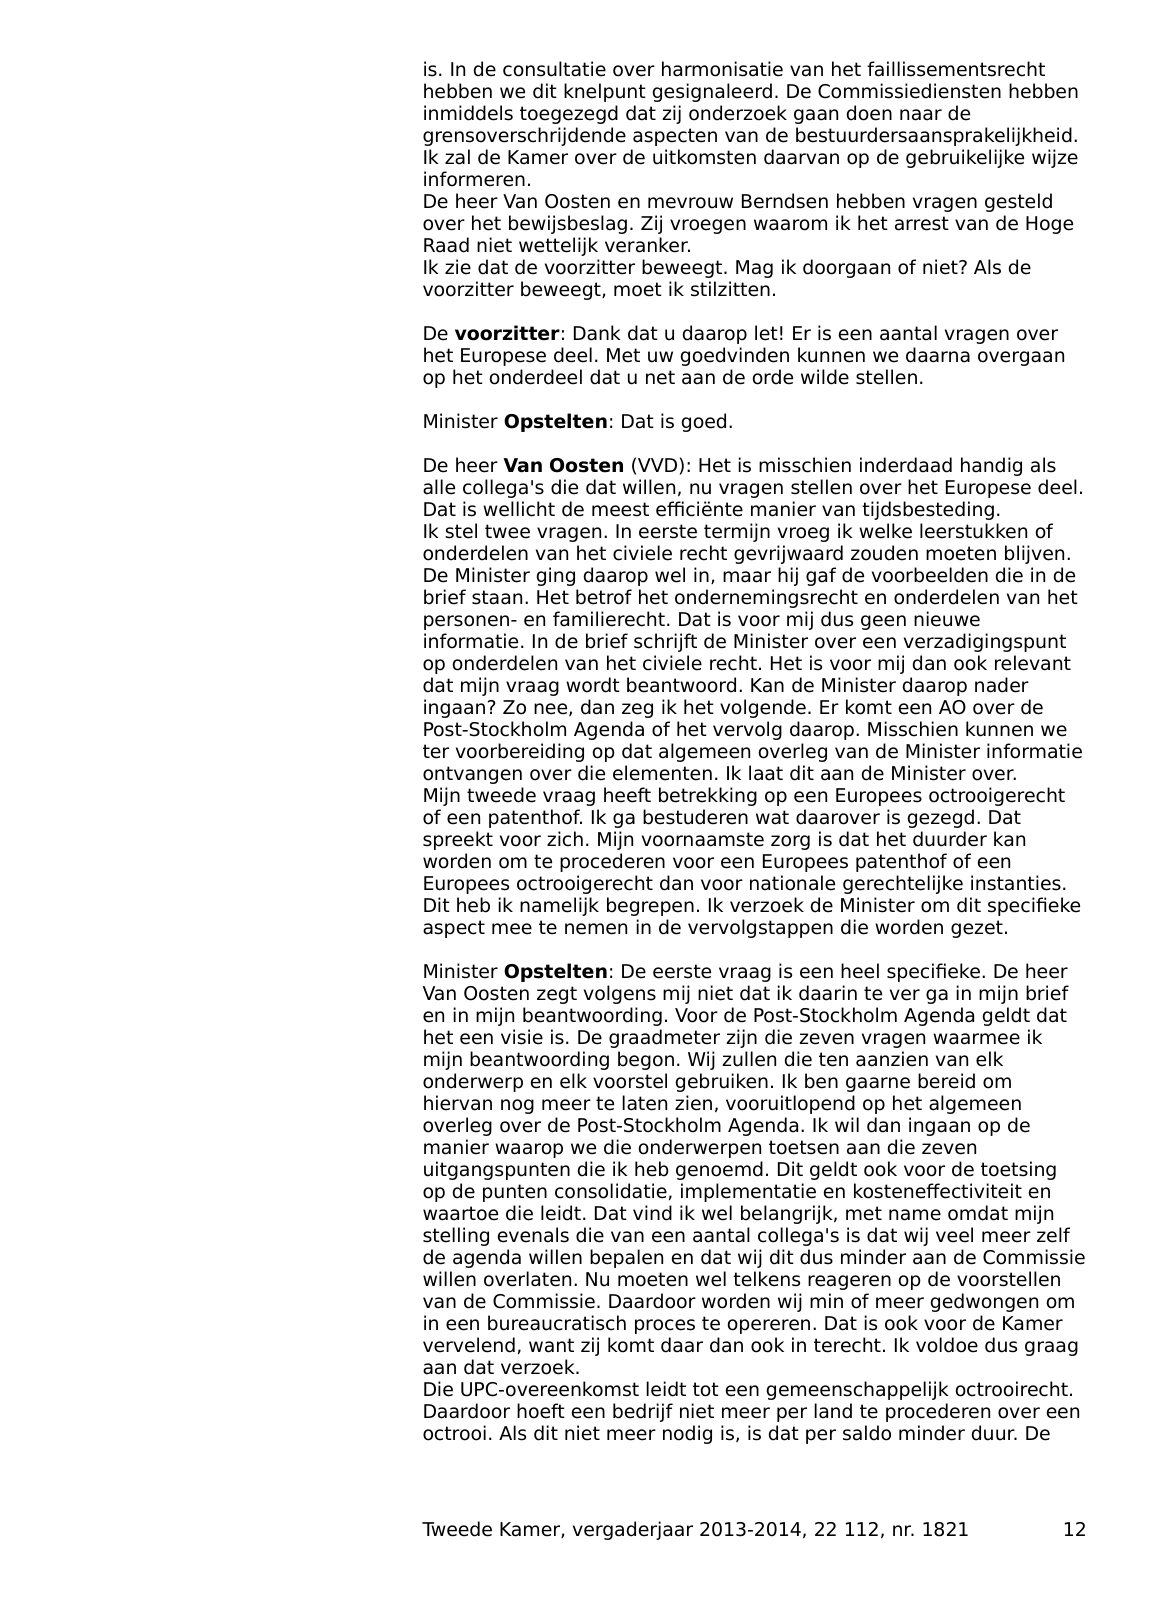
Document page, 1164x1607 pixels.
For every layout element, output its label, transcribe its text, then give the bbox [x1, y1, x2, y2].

text De heer Van Oosten (VVD): Het is misschien inderdaad handig als alle collega's die dat willen, nu vragen stellen over het Europese deel. Dat is wellicht de meest efficiënte manier van tijdsbesteding. [422, 455, 1087, 521]
text Mijn tweede vraag heeft betrekking op een Europees octrooigerecht of een patenthof. Ik ga bestuderen wat daarover is gezegd. Dat spreekt voor zich. Mijn voornaamste zorg is dat het duurder kan worden om te procederen voor een Europees patenthof of een Europees octrooigerecht dan voor nationale gerechtelijke instanties. Dit heb ik namelijk begrepen. Ik verzoek de Minister om dit specifieke aspect mee te nemen in de vervolgstappen die worden gezet. [422, 785, 1087, 939]
text De heer Van Oosten en mevrouw Berndsen hebben vragen gesteld over het bewijsbeslag. Zij vroegen waarom ik het arrest van de Hoge Raad niet wettelijk veranker. [422, 191, 1087, 257]
text De voorzitter: Dank dat u daarop let! Er is een aantal vragen over het Europese deel. Met uw goedvinden kunnen we daarna overgaan op het onderdeel dat u net aan de orde wilde stellen. [422, 323, 1087, 389]
text Minister Opstelten: De eerste vraag is een heel specifieke. De heer Van Oosten zegt volgens mij niet dat ik daarin te ver ga in mijn brief en in mijn beantwoording. Voor de Post-Stockholm Agenda geldt dat het een visie is. De graadmeter zijn die zeven vragen waarmee ik mijn beantwoording begon. Wij zullen die ten aanzien van elk onderwerp en elk voorstel gebruiken. Ik ben gaarne bereid om hiervan nog meer te laten zien, vooruitlopend op het algemeen overleg over de Post-Stockholm Agenda. Ik wil dan ingaan op de manier waarop we die onderwerpen toetsen aan die zeven uitgangspunten die ik heb genoemd. Dit geldt ook voor de toetsing op de punten consolidatie, implementatie en kosteneffectiviteit en waartoe die leidt. Dat vind ik wel belangrijk, met name omdat mijn stelling evenals die van een aantal collega's is dat wij veel meer zelf de agenda willen bepalen en dat wij dit dus minder aan de Commissie willen overlaten. Nu moeten wel telkens reageren op de voorstellen van de Commissie. Daardoor worden wij min of meer gedwongen om in een bureaucratisch proces te opereren. Dat is ook voor de Kamer vervelend, want zij komt daar dan ook in terecht. Ik voldoe dus graag aan dat verzoek. [422, 961, 1087, 1379]
text Minister Opstelten: Dat is goed. [422, 411, 1087, 433]
text Ik stel twee vragen. In eerste termijn vroeg ik welke leerstukken of onderdelen van het civiele recht gevrijwaard zouden moeten blijven. De Minister ging daarop wel in, maar hij gaf de voorbeelden die in de brief staan. Het betrof het ondernemingsrecht en onderdelen van het personen- en familierecht. Dat is voor mij dus geen nieuwe informatie. In de brief schrijft de Minister over een verzadigingspunt op onderdelen van het civiele recht. Het is voor mij dan ook relevant dat mijn vraag wordt beantwoord. Kan de Minister daarop nader ingaan? Zo nee, dan zeg ik het volgende. Er komt een AO over de Post-Stockholm Agenda of het vervolg daarop. Misschien kunnen we ter voorbereiding op dat algemeen overleg van de Minister informatie ontvangen over die elementen. Ik laat dit aan de Minister over. [422, 521, 1087, 785]
text Die UPC-overeenkomst leidt tot een gemeenschappelijk octrooirecht. Daardoor hoeft een bedrijf niet meer per land te procederen over een octrooi. Als dit niet meer nodig is, is dat per saldo minder duur. De [422, 1379, 1087, 1444]
text is. In de consultatie over harmonisatie van het faillissementsrecht hebben we dit knelpunt gesignaleerd. De Commissiediensten hebben inmiddels toegezegd dat zij onderzoek gaan doen naar de grensoverschrijdende aspecten van de bestuurdersaansprakelijkheid. Ik zal de Kamer over de uitkomsten daarvan op de gebruikelijke wijze informeren. [422, 59, 1087, 191]
text Ik zie dat de voorzitter beweegt. Mag ik doorgaan of niet? Als de voorzitter beweegt, moet ik stilzitten. [422, 257, 1087, 301]
